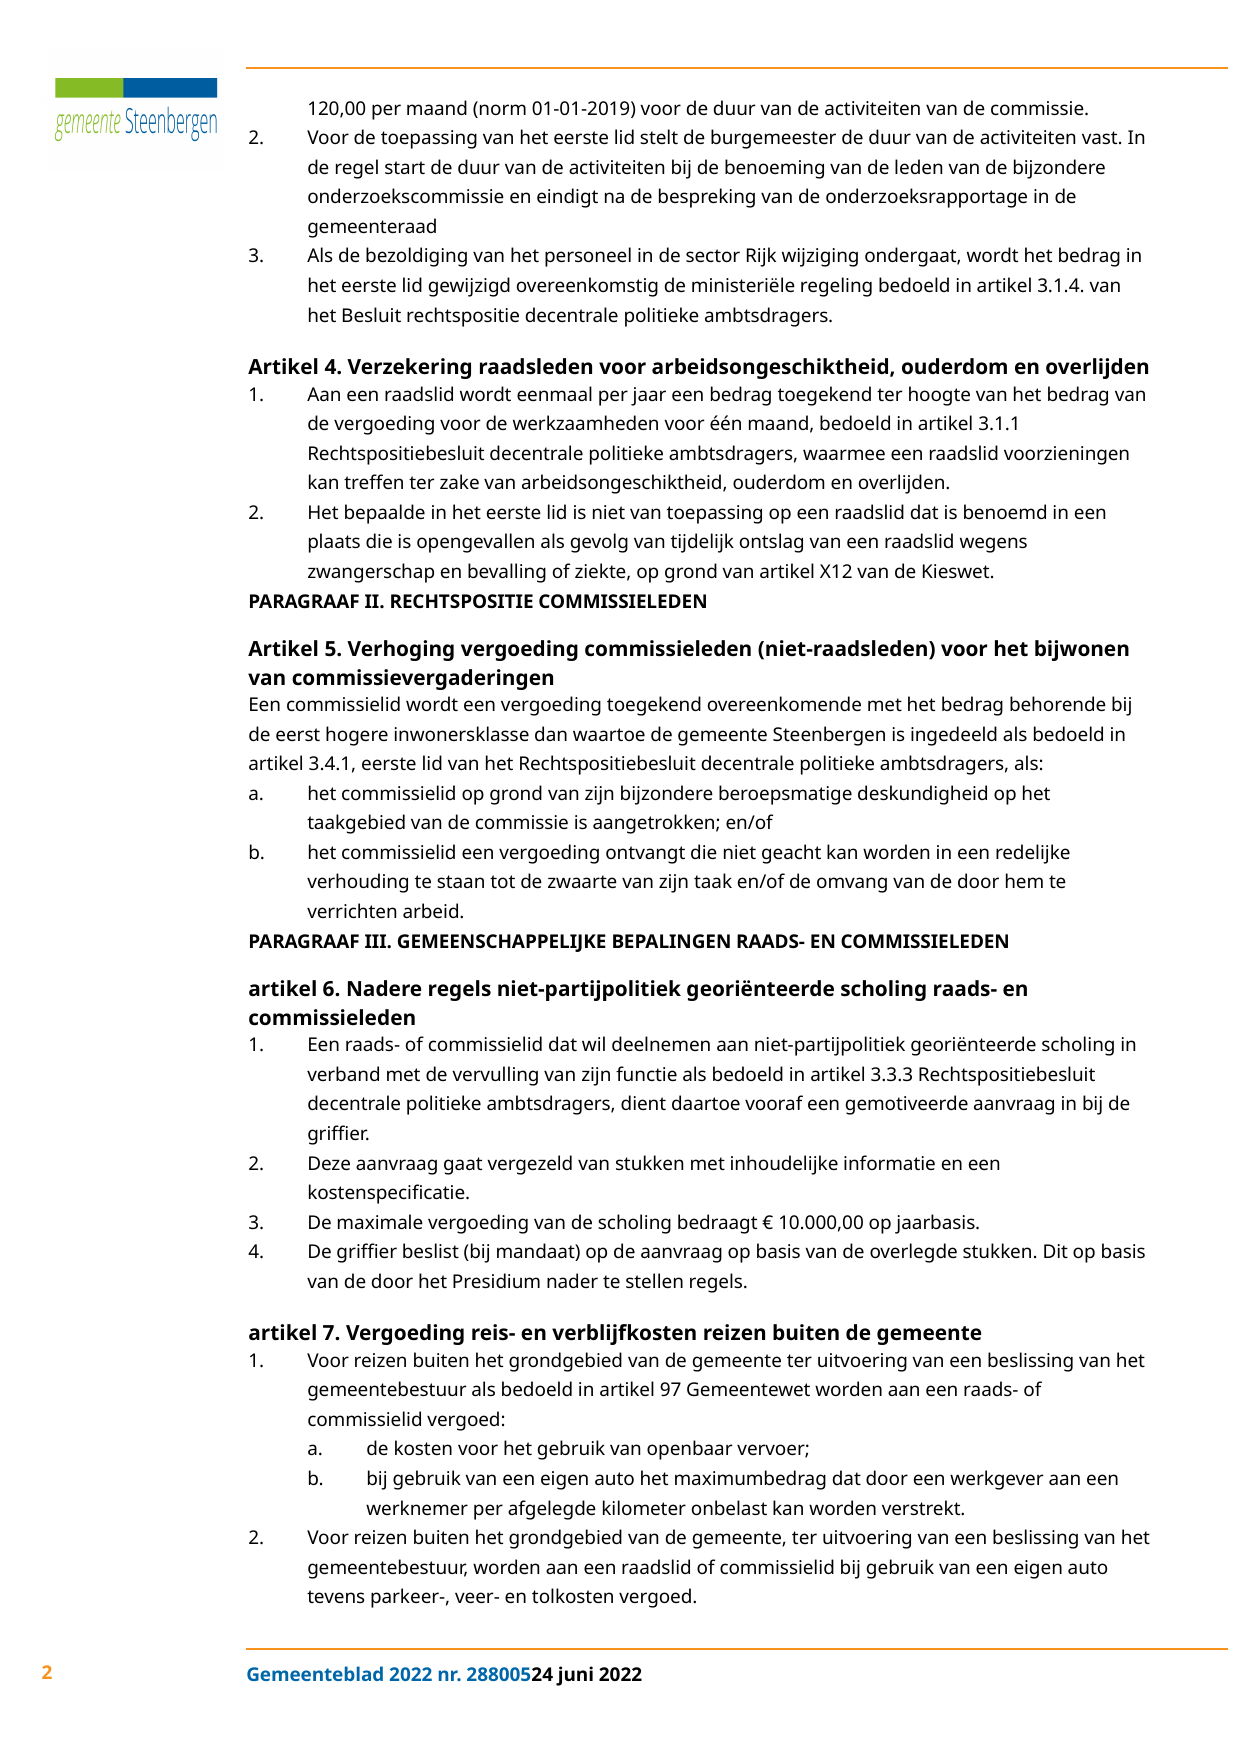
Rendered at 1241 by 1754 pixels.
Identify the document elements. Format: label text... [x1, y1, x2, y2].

text PARAGRAAF II. RECHTSPOSITIE COMMISSIELEDEN [248, 588, 1152, 613]
list Voor de toepassing van het eerste lid stelt de burgemeester de duur van de activiteiten vast. In de regel start de duur van de activiteiten bij de benoeming van de leden van de bijzondere onderzoekscommissie en eindigt na de bespreking van de onderzoeksrapportage in de gemeenteraad [248, 124, 1152, 239]
list De maximale vergoeding van de scholing bedraagt € 10.000,00 op jaarbasis. [248, 1209, 1152, 1234]
list Deze aanvraag gaat vergezeld van stukken met inhoudelijke informatie en een kostenspecificatie. [248, 1150, 1152, 1205]
list het commissielid op grond van zijn bijzondere beroepsmatige deskundigheid op het taakgebied van de commissie is aangetrokken; en/of [248, 780, 1152, 835]
list Voor reizen buiten het grondgebied van de gemeente ter uitvoering van een beslissing van het gemeentebestuur als bedoeld in artikel 97 Gemeentewet worden aan een raads- of commissielid vergoed: [248, 1347, 1152, 1432]
text artikel 6. Nadere regels niet-partijpolitiek georiënteerde scholing raads- en commissieleden [248, 974, 1152, 1031]
list Een raads- of commissielid dat wil deelnemen aan niet-partijpolitiek georiënteerde scholing in verband met de vervulling van zijn functie als bedoeld in artikel 3.3.3 Rechtspositiebesluit decentrale politieke ambtsdragers, dient daartoe vooraf een gemotiveerde aanvraag in bij de griffier. [248, 1031, 1152, 1146]
list Aan een raadslid wordt eenmaal per jaar een bedrag toegekend ter hoogte van het bedrag van de vergoeding voor de werkzaamheden voor één maand, bedoeld in artikel 3.1.1 Rechtspositiebesluit decentrale politieke ambtsdragers, waarmee een raadslid voorzieningen kan treffen ter zake van arbeidsongeschiktheid, ouderdom en overlijden. [248, 381, 1152, 495]
text Artikel 5. Verhoging vergoeding commissieleden (niet-raadsleden) voor het bijwonen van commissievergaderingen [248, 634, 1152, 691]
list de kosten voor het gebruik van openbaar vervoer; [307, 1436, 1152, 1461]
list Als de bezoldiging van het personeel in de sector Rijk wijziging ondergaat, wordt het bedrag in het eerste lid gewijzigd overeenkomstig de ministeriële regeling bedoeld in artikel 3.1.4. van het Besluit rechtspositie decentrale politieke ambtsdragers. [248, 243, 1152, 328]
list Voor reizen buiten het grondgebied van de gemeente, ter uitvoering van een beslissing van het gemeentebestuur, worden aan een raadslid of commissielid bij gebruik van een eigen auto tevens parkeer-, veer- en tolkosten vergoed. [248, 1524, 1152, 1609]
text artikel 7. Vergoeding reis- en verblijfkosten reizen buiten de gemeente [248, 1318, 1152, 1347]
list 120,00 per maand (norm 01-01-2019) voor de duur van de activiteiten van de commissie. [248, 95, 1152, 121]
text Een commissielid wordt een vergoeding toegekend overeenkomende met het bedrag behorende bij de eerst hogere inwonersklasse dan waartoe de gemeente Steenbergen is ingedeeld als bedoeld in artikel 3.4.1, eerste lid van het Rechtspositiebesluit decentrale politieke ambtsdragers, als: [248, 691, 1152, 776]
list De griffier beslist (bij mandaat) op de aanvraag op basis van de overlegde stukken. Dit op basis van de door het Presidium nader te stellen regels. [248, 1238, 1152, 1294]
text PARAGRAAF III. GEMEENSCHAPPELIJKE BEPALINGEN RAADS- EN COMMISSIELEDEN [248, 928, 1152, 954]
list bij gebruik van een eigen auto het maximumbedrag dat door een werkgever aan een werknemer per afgelegde kilometer onbelast kan worden verstrekt. [307, 1465, 1152, 1521]
text Artikel 4. Verzekering raadsleden voor arbeidsongeschiktheid, ouderdom en overlijden [248, 352, 1152, 381]
list Het bepaalde in het eerste lid is niet van toepassing op een raadslid dat is benoemd in een plaats die is opengevallen als gevolg van tijdelijk ontslag van een raadslid wegens zwangerschap en bevalling of ziekte, op grond van artikel X12 van de Kieswet. [248, 499, 1152, 584]
picture [41, 47, 231, 172]
list het commissielid een vergoeding ontvangt die niet geacht kan worden in een redelijke verhouding te staan tot de zwaarte van zijn taak en/of de omvang van de door hem te verrichten arbeid. [248, 839, 1152, 924]
